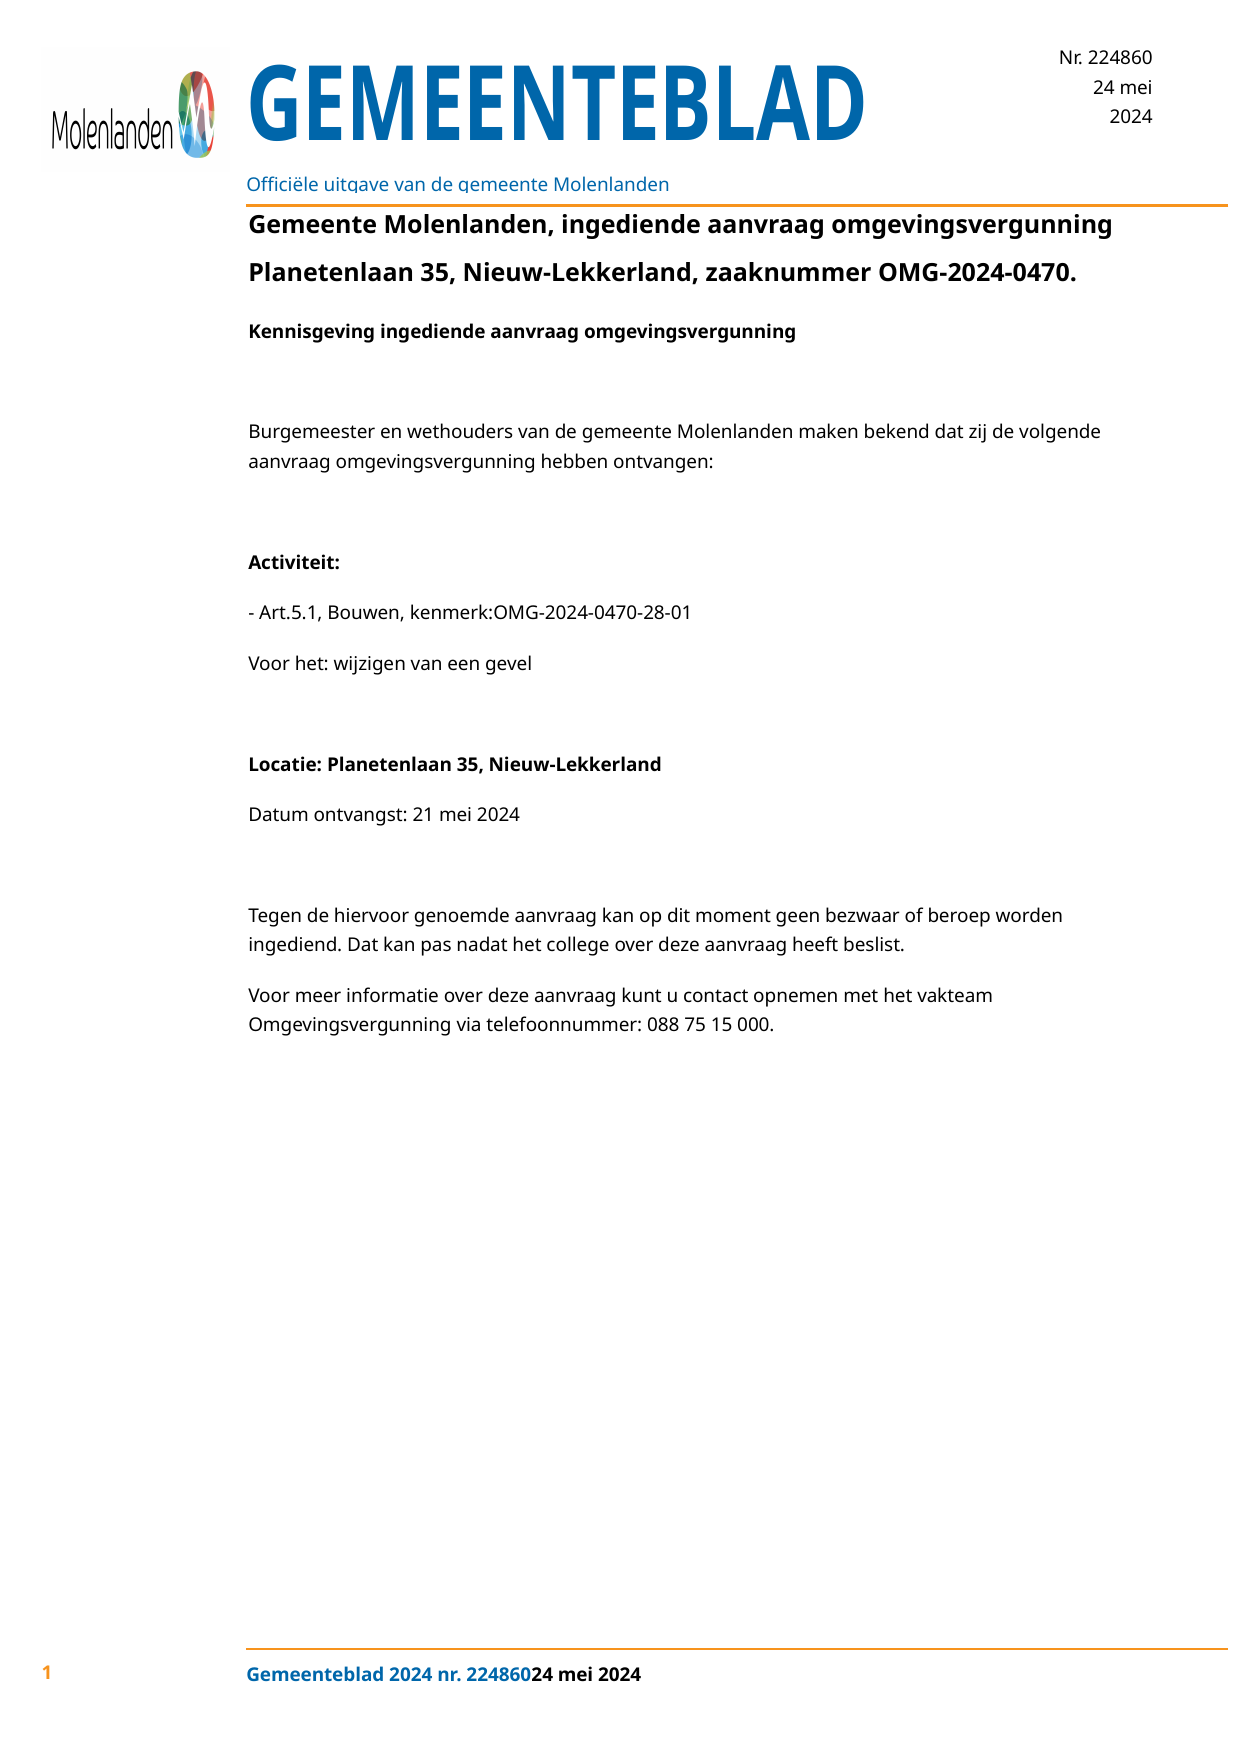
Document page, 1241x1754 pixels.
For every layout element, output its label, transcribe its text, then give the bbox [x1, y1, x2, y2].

text Voor meer informatie over deze aanvraag kunt u contact opnemen met het vakteam Omgevingsvergunning via telefoonnummer: 088 75 15 000. [248, 982, 1152, 1037]
text Burgemeester en wethouders van de gemeente Molenlanden maken bekend dat zij de volgende aanvraag omgevingsvergunning hebben ontvangen: [248, 419, 1152, 474]
text Locatie: Planetenlaan 35, Nieuw-Lekkerland [248, 751, 1152, 777]
picture [41, 47, 231, 172]
text Datum ontvangst: 21 mei 2024 [248, 801, 1152, 827]
text Gemeente Molenlanden, ingediende aanvraag omgevingsvergunning Planetenlaan 35, Nieuw-Lekkerland, zaaknummer OMG-2024-0470. [248, 207, 1152, 288]
text Kennisgeving ingediende aanvraag omgevingsvergunning [248, 318, 1152, 344]
text - Art.5.1, Bouwen, kenmerk:OMG-2024-0470-28-01 [248, 599, 1152, 625]
text Voor het: wijzigen van een gevel [248, 650, 1152, 676]
text Activiteit: [248, 549, 1152, 575]
text Tegen de hiervoor genoemde aanvraag kan op dit moment geen bezwaar of beroep worden ingediend. Dat kan pas nadat het college over deze aanvraag heeft beslist. [248, 902, 1152, 957]
